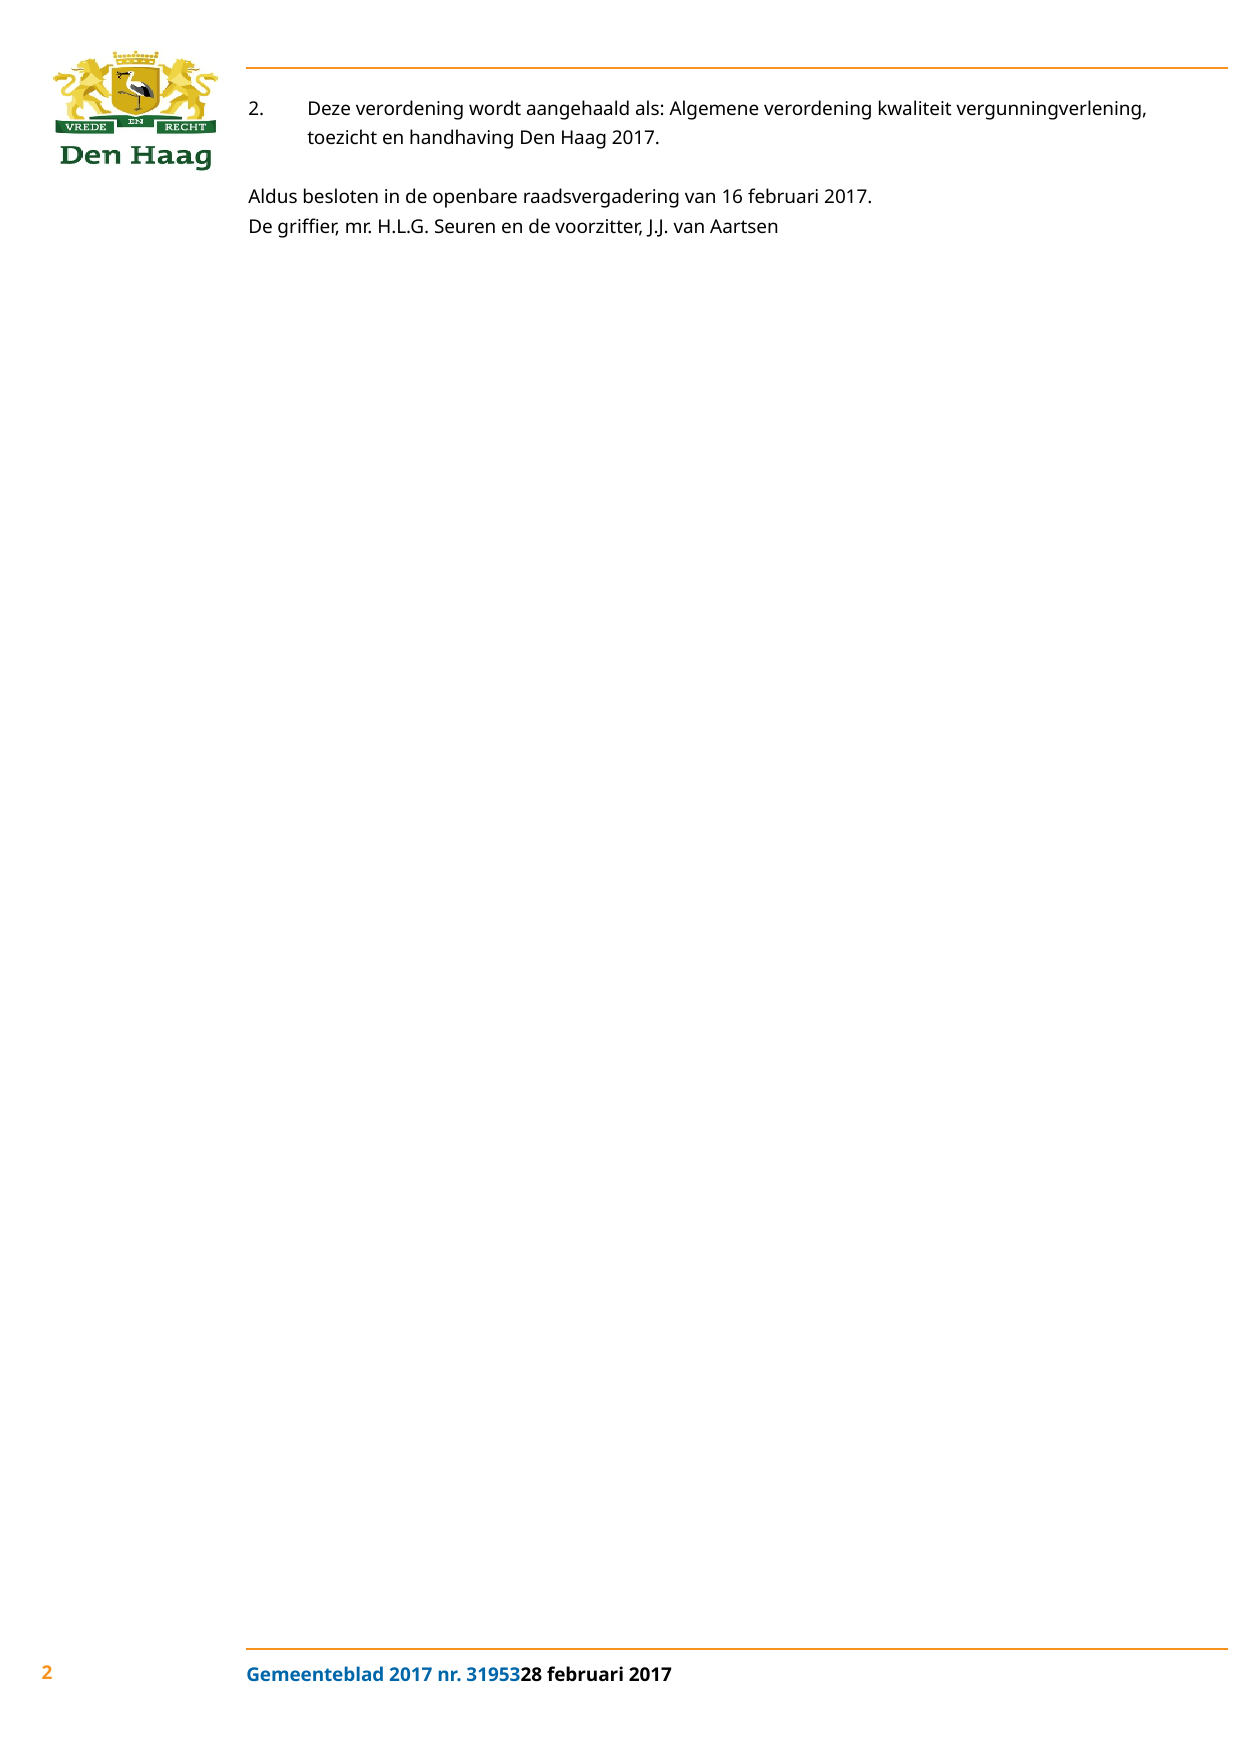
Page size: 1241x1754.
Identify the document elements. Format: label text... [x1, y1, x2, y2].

text De griffier, mr. H.L.G. Seuren en de voorzitter, J.J. van Aartsen [248, 213, 1152, 239]
list Deze verordening wordt aangehaald als: Algemene verordening kwaliteit vergunningverlening, toezicht en handhaving Den Haag 2017. [248, 95, 1152, 150]
text Aldus besloten in de openbare raadsvergadering van 16 februari 2017. [248, 183, 1152, 209]
picture [41, 47, 231, 172]
